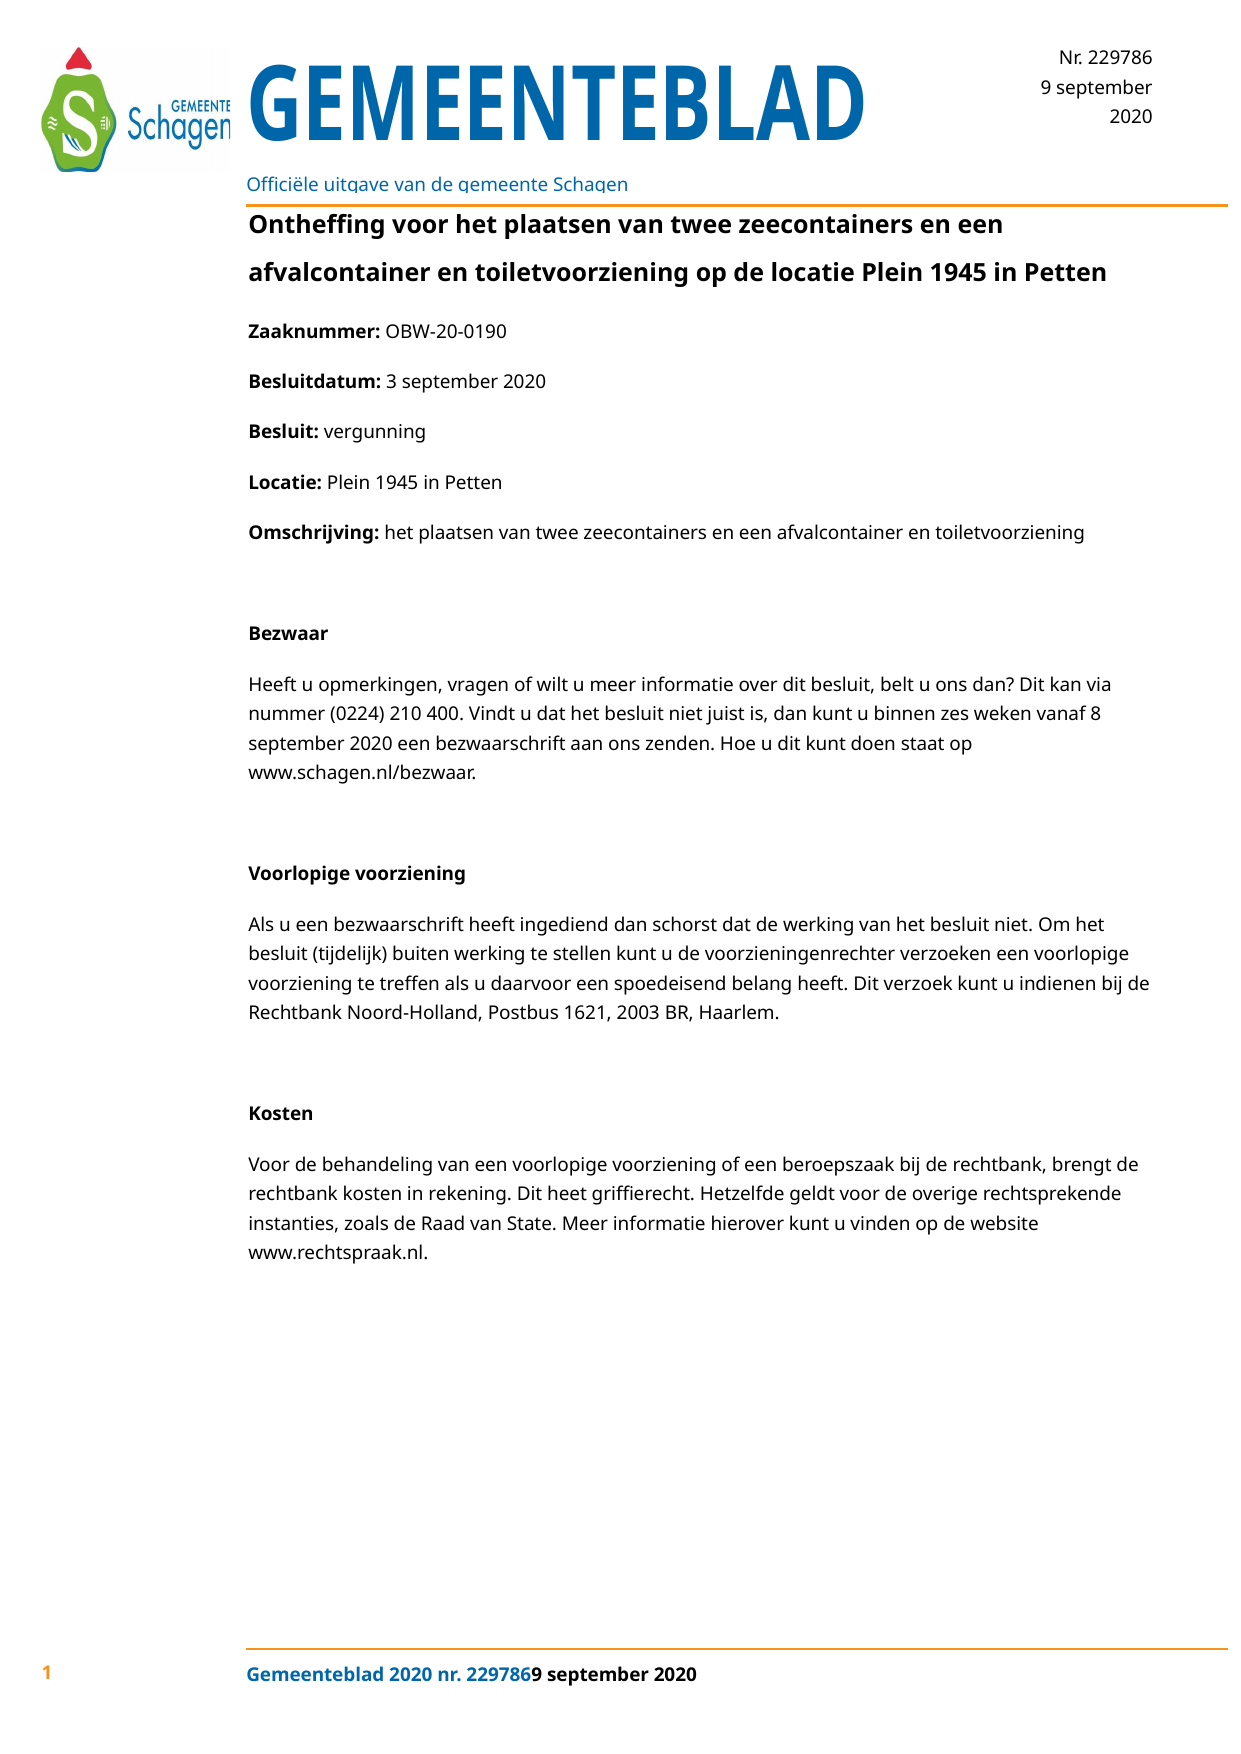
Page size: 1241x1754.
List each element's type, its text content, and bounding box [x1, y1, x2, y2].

text Ontheffing voor het plaatsen van twee zeecontainers en een afvalcontainer en toiletvoorziening op de locatie Plein 1945 in Petten [248, 207, 1152, 288]
text Kosten [248, 1100, 1152, 1126]
text Besluit: vergunning [248, 419, 1152, 444]
text Zaaknummer: OBW-20-0190 [248, 318, 1152, 344]
text Als u een bezwaarschrift heeft ingediend dan schorst dat de werking van het besluit niet. Om het besluit (tijdelijk) buiten werking te stellen kunt u de voorzieningenrechter verzoeken een voorlopige voorziening te treffen als u daarvoor een spoedeisend belang heeft. Dit verzoek kunt u indienen bij de Rechtbank Noord-Holland, Postbus 1621, 2003 BR, Haarlem. [248, 911, 1152, 1025]
picture [41, 47, 231, 172]
text Heeft u opmerkingen, vragen of wilt u meer informatie over dit besluit, belt u ons dan? Dit kan via nummer (0224) 210 400. Vindt u dat het besluit niet juist is, dan kunt u binnen zes weken vanaf 8 september 2020 een bezwaarschrift aan ons zenden. Hoe u dit kunt doen staat op www.schagen.nl/bezwaar. [248, 671, 1152, 785]
text Bezwaar [248, 620, 1152, 646]
text Omschrijving: het plaatsen van twee zeecontainers en een afvalcontainer en toiletvoorziening [248, 519, 1152, 545]
text Voorlopige voorziening [248, 860, 1152, 886]
text Voor de behandeling van een voorlopige voorziening of een beroepszaak bij de rechtbank, brengt de rechtbank kosten in rekening. Dit heet griffierecht. Hetzelfde geldt voor de overige rechtsprekende instanties, zoals de Raad van State. Meer informatie hierover kunt u vinden op de website www.rechtspraak.nl. [248, 1151, 1152, 1265]
text Locatie: Plein 1945 in Petten [248, 469, 1152, 495]
text Besluitdatum: 3 september 2020 [248, 368, 1152, 394]
